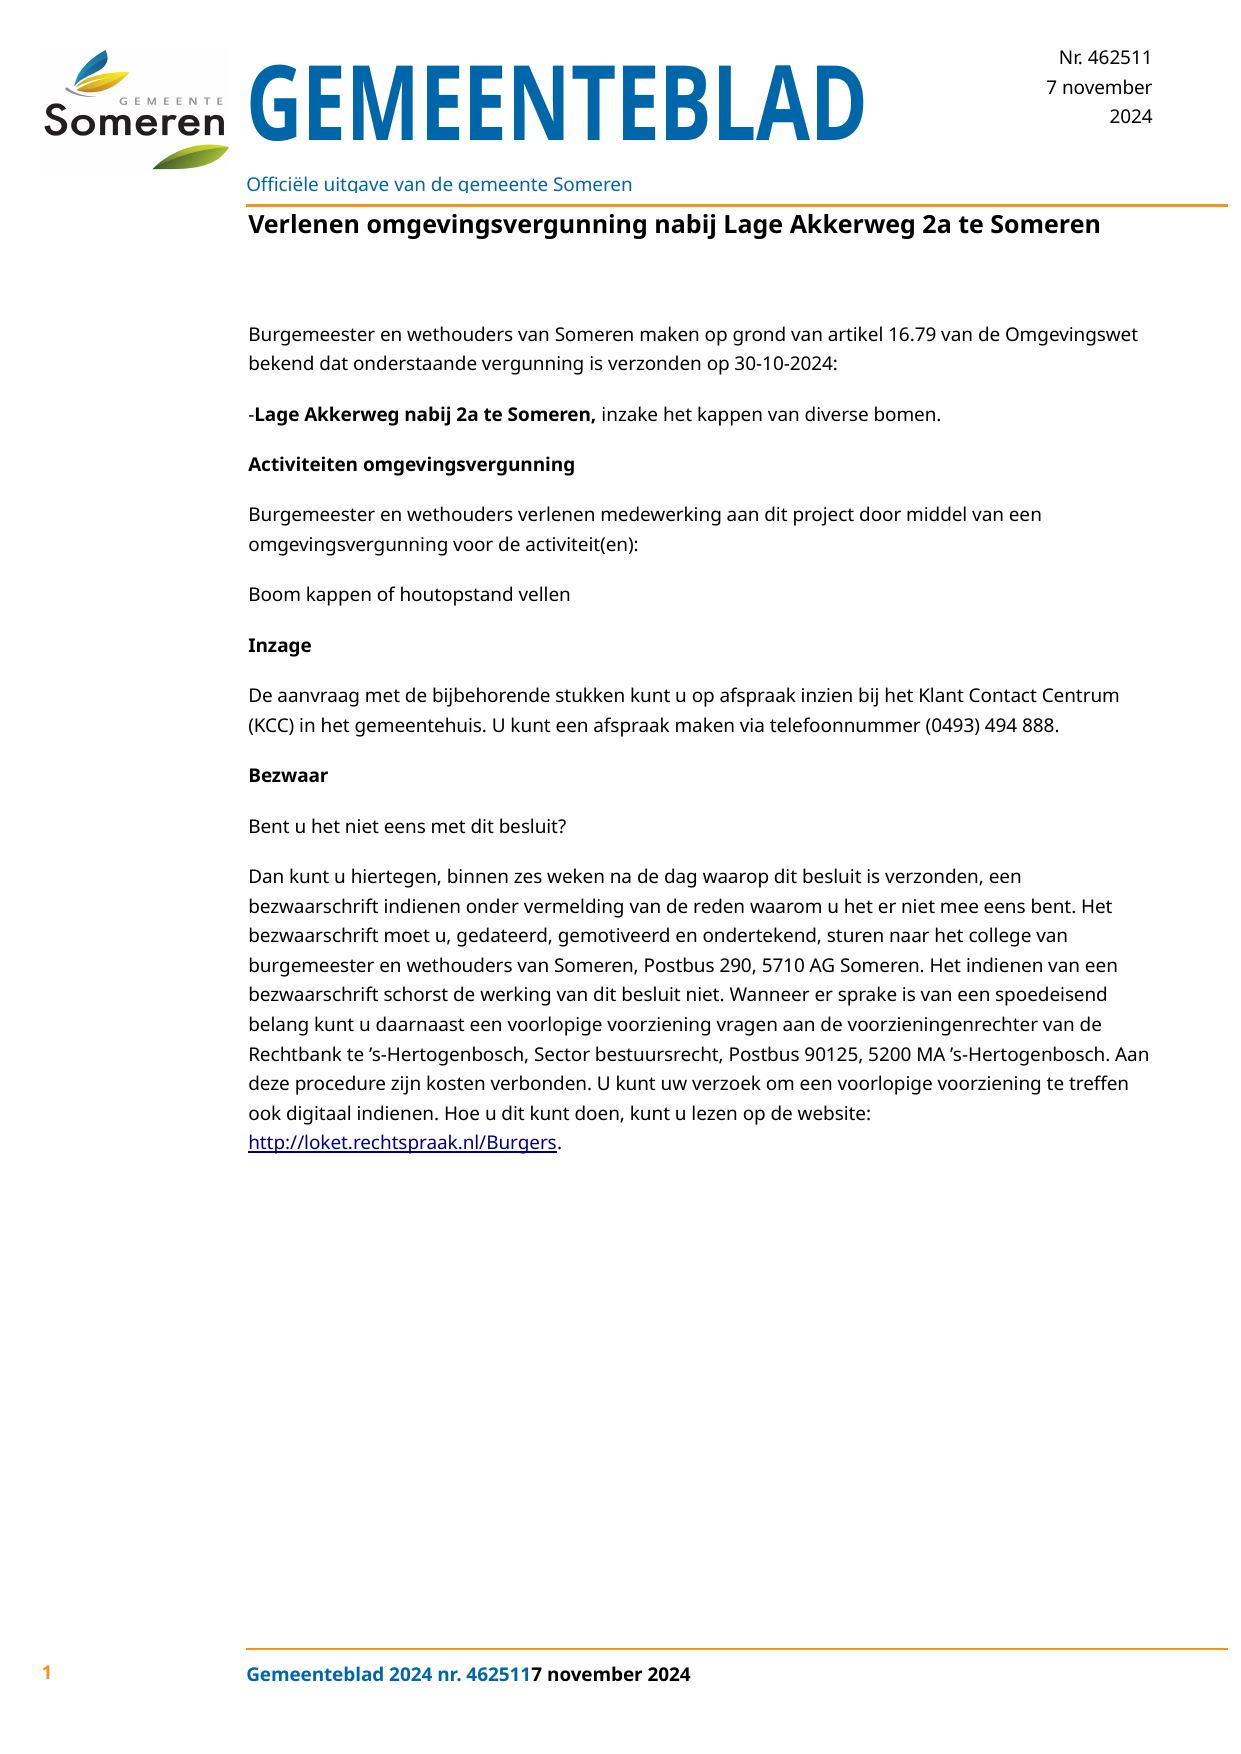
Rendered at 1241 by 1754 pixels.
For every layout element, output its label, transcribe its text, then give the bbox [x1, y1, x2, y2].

text De aanvraag met de bijbehorende stukken kunt u op afspraak inzien bij het Klant Contact Centrum (KCC) in het gemeentehuis. U kunt een afspraak maken via telefoonnummer (0493) 494 888. [248, 682, 1152, 738]
text Boom kappen of houtopstand vellen [248, 582, 1152, 607]
text Inzage [248, 632, 1152, 658]
text Dan kunt u hiertegen, binnen zes weken na de dag waarop dit besluit is verzonden, een bezwaarschrift indienen onder vermelding van de reden waarom u het er niet mee eens bent. Het bezwaarschrift moet u, gedateerd, gemotiveerd en ondertekend, sturen naar het college van burgemeester en wethouders van Someren, Postbus 290, 5710 AG Someren. Het indienen van een bezwaarschrift schorst de werking van dit besluit niet. Wanneer er sprake is van een spoedeisend belang kunt u daarnaast een voorlopige voorziening vragen aan de voorzieningenrechter van de Rechtbank te ’s-Hertogenbosch, Sector bestuursrecht, Postbus 90125, 5200 MA ’s-Hertogenbosch. Aan deze procedure zijn kosten verbonden. U kunt uw verzoek om een voorlopige voorziening te treffen ook digitaal indienen. Hoe u dit kunt doen, kunt u lezen op de website: http://loket.rechtspraak.nl/Burgers. [248, 863, 1152, 1155]
picture [41, 47, 231, 172]
text Activiteiten omgevingsvergunning [248, 451, 1152, 477]
text Bezwaar [248, 762, 1152, 788]
text Burgemeester en wethouders van Someren maken op grond van artikel 16.79 van de Omgevingswet bekend dat onderstaande vergunning is verzonden op 30-10-2024: [248, 321, 1152, 376]
text Burgemeester en wethouders verlenen medewerking aan dit project door middel van een omgevingsvergunning voor de activiteit(en): [248, 502, 1152, 557]
text Verlenen omgevingsvergunning nabij Lage Akkerweg 2a te Someren [248, 207, 1152, 241]
text -Lage Akkerweg nabij 2a te Someren, inzake het kappen van diverse bomen. [248, 401, 1152, 426]
text Bent u het niet eens met dit besluit? [248, 813, 1152, 838]
